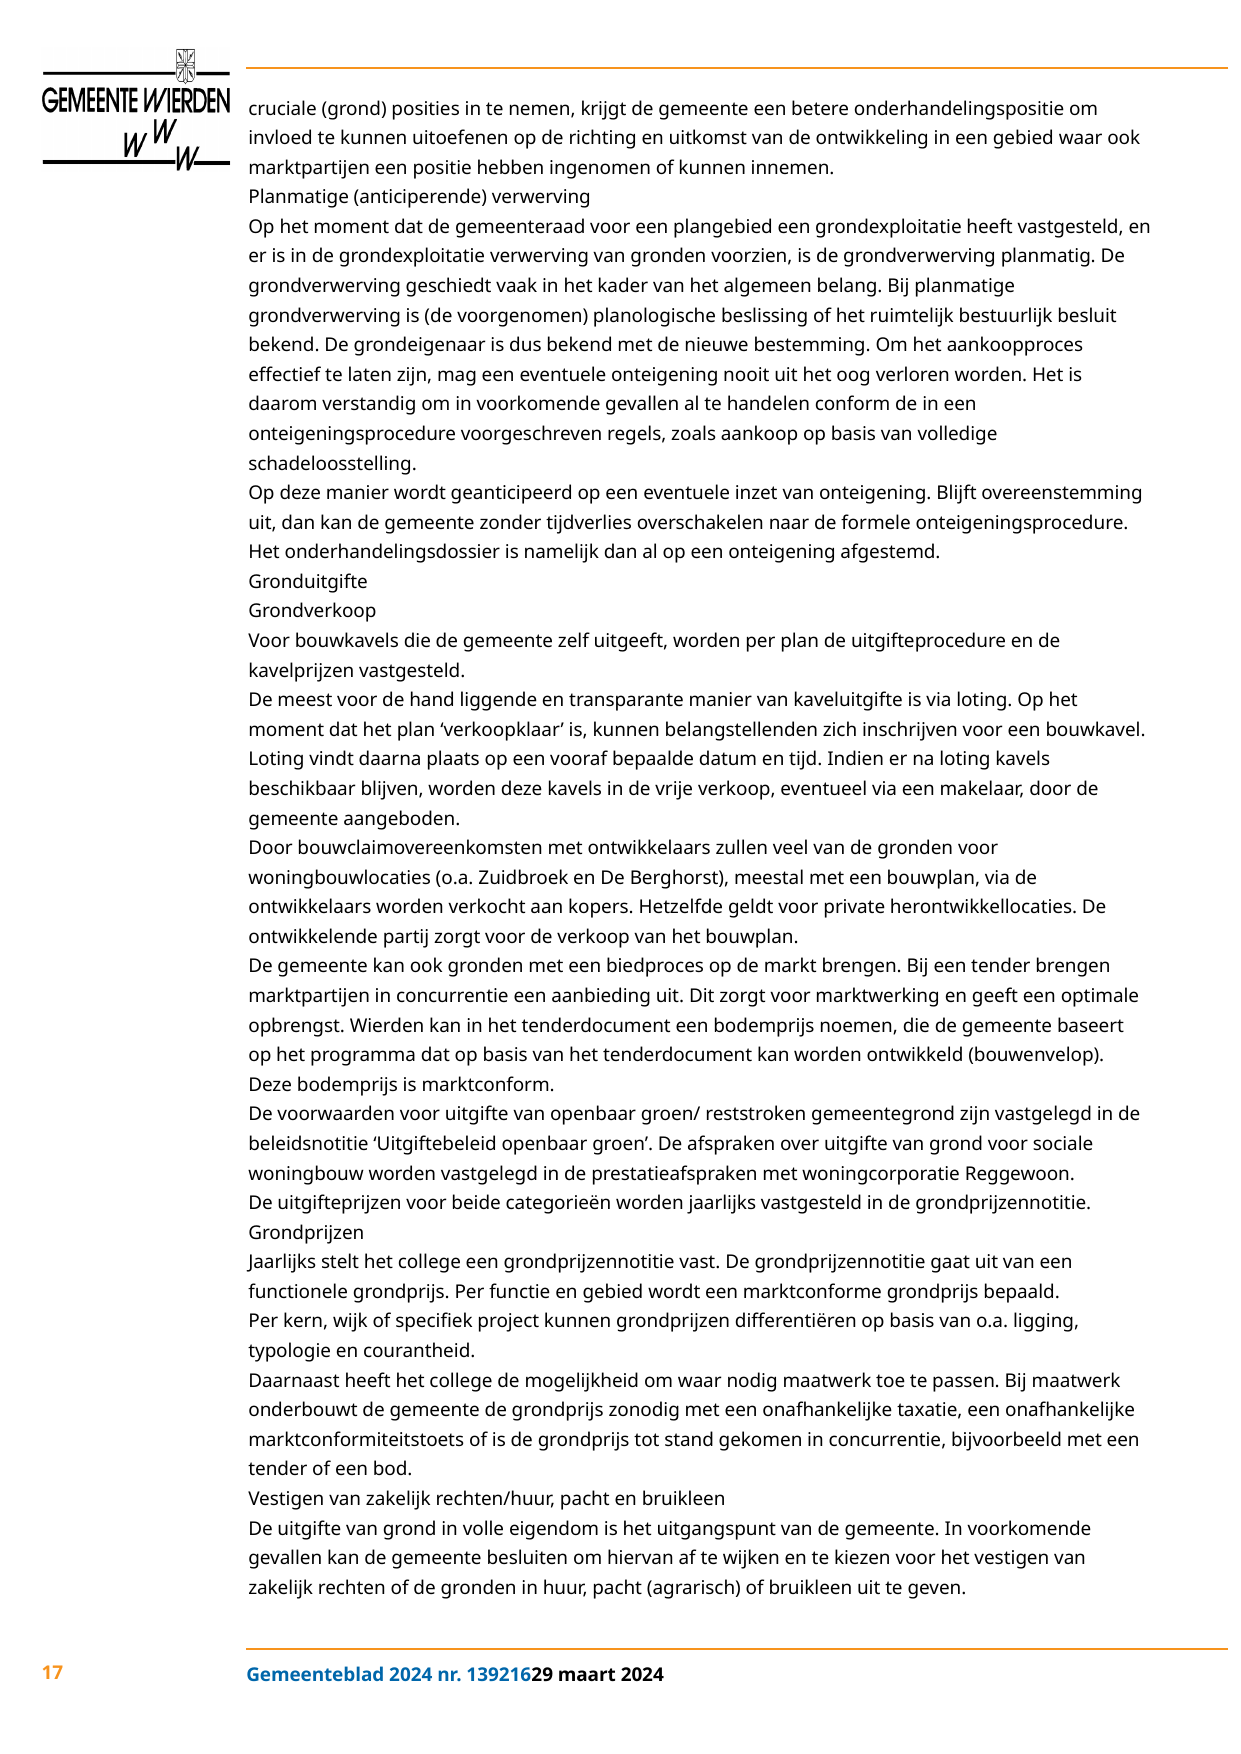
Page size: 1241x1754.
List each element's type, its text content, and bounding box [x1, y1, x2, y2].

text Daarnaast heeft het college de mogelijkheid om waar nodig maatwerk toe te passen. Bij maatwerk onderbouwt de gemeente de grondprijs zonodig met een onafhankelijke taxatie, een onafhankelijke marktconformiteitstoets of is de grondprijs tot stand gekomen in concurrentie, bijvoorbeeld met een tender of een bod. [248, 1367, 1152, 1481]
text Grondprijzen [248, 1219, 1152, 1245]
text Op het moment dat de gemeenteraad voor een plangebied een grondexploitatie heeft vastgesteld, en er is in de grondexploitatie verwerving van gronden voorzien, is de grondverwerving planmatig. De grondverwerving geschiedt vaak in het kader van het algemeen belang. Bij planmatige grondverwerving is (de voorgenomen) planologische beslissing of het ruimtelijk bestuurlijk besluit bekend. De grondeigenaar is dus bekend met de nieuwe bestemming. Om het aankoopproces effectief te laten zijn, mag een eventuele onteigening nooit uit het oog verloren worden. Het is daarom verstandig om in voorkomende gevallen al te handelen conform de in een onteigeningsprocedure voorgeschreven regels, zoals aankoop op basis van volledige schadeloosstelling. [248, 213, 1152, 476]
text Per kern, wijk of specifiek project kunnen grondprijzen differentiëren op basis van o.a. ligging, typologie en courantheid. [248, 1308, 1152, 1363]
picture [41, 47, 231, 172]
text Gronduitgifte [248, 568, 1152, 594]
text Grondverkoop [248, 598, 1152, 623]
text Jaarlijks stelt het college een grondprijzennotitie vast. De grondprijzennotitie gaat uit van een functionele grondprijs. Per functie en gebied wordt een marktconforme grondprijs bepaald. [248, 1248, 1152, 1304]
text De gemeente kan ook gronden met een biedproces op de markt brengen. Bij een tender brengen marktpartijen in concurrentie een aanbieding uit. Dit zorgt voor marktwerking en geeft een optimale opbrengst. Wierden kan in het tenderdocument een bodemprijs noemen, die de gemeente baseert op het programma dat op basis van het tenderdocument kan worden ontwikkeld (bouwenvelop). Deze bodemprijs is marktconform. [248, 953, 1152, 1097]
text De meest voor de hand liggende en transparante manier van kaveluitgifte is via loting. Op het moment dat het plan ‘verkoopklaar’ is, kunnen belangstellenden zich inschrijven voor een bouwkavel. Loting vindt daarna plaats op een vooraf bepaalde datum en tijd. Indien er na loting kavels beschikbaar blijven, worden deze kavels in de vrije verkoop, eventueel via een makelaar, door de gemeente aangeboden. [248, 686, 1152, 831]
text De uitgifte van grond in volle eigendom is het uitgangspunt van de gemeente. In voorkomende gevallen kan de gemeente besluiten om hiervan af te wijken en te kiezen voor het vestigen van zakelijk rechten of de gronden in huur, pacht (agrarisch) of bruikleen uit te geven. [248, 1515, 1152, 1600]
text Voor bouwkavels die de gemeente zelf uitgeeft, worden per plan de uitgifteprocedure en de kavelprijzen vastgesteld. [248, 627, 1152, 683]
text Vestigen van zakelijk rechten/huur, pacht en bruikleen [248, 1485, 1152, 1511]
text cruciale (grond) posities in te nemen, krijgt de gemeente een betere onderhandelingspositie om invloed te kunnen uitoefenen op de richting en uitkomst van de ontwikkeling in een gebied waar ook marktpartijen een positie hebben ingenomen of kunnen innemen. [248, 95, 1152, 180]
text Op deze manier wordt geanticipeerd op een eventuele inzet van onteigening. Blijft overeenstemming uit, dan kan de gemeente zonder tijdverlies overschakelen naar de formele onteigeningsprocedure. Het onderhandelingsdossier is namelijk dan al op een onteigening afgestemd. [248, 479, 1152, 564]
text De uitgifteprijzen voor beide categorieën worden jaarlijks vastgesteld in de grondprijzennotitie. [248, 1189, 1152, 1215]
text Door bouwclaimovereenkomsten met ontwikkelaars zullen veel van de gronden voor woningbouwlocaties (o.a. Zuidbroek en De Berghorst), meestal met een bouwplan, via de ontwikkelaars worden verkocht aan kopers. Hetzelfde geldt voor private herontwikkellocaties. De ontwikkelende partij zorgt voor de verkoop van het bouwplan. [248, 834, 1152, 949]
text Planmatige (anticiperende) verwerving [248, 183, 1152, 209]
text De voorwaarden voor uitgifte van openbaar groen/ reststroken gemeentegrond zijn vastgelegd in de beleidsnotitie ‘Uitgiftebeleid openbaar groen’. De afspraken over uitgifte van grond voor sociale woningbouw worden vastgelegd in de prestatieafspraken met woningcorporatie Reggewoon. [248, 1101, 1152, 1186]
